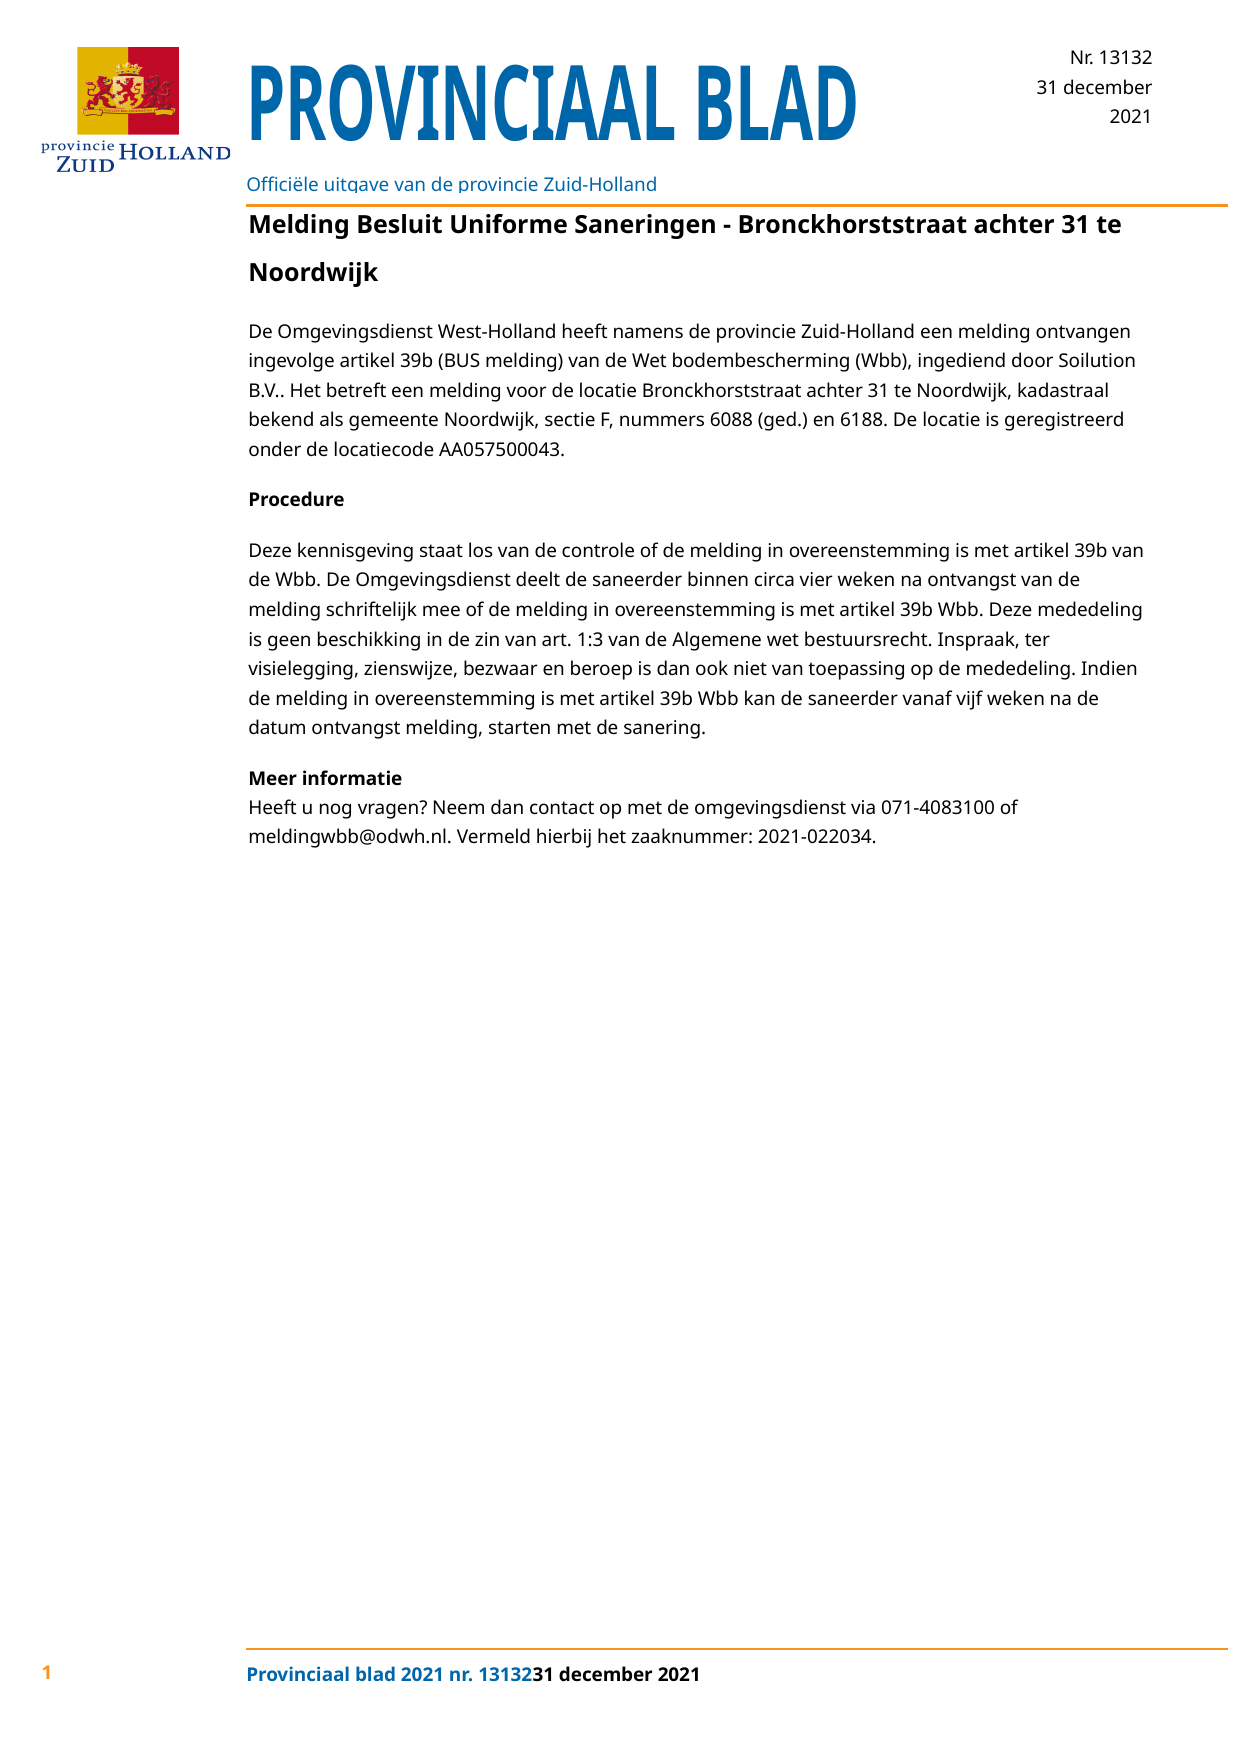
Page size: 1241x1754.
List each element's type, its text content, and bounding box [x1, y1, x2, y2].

table_header Meer informatie [248, 765, 1152, 791]
text Heeft u nog vragen? Neem dan contact op met de omgevingsdienst via 071-4083100 of meldingwbb@odwh.nl. Vermeld hierbij het zaaknummer: 2021-022034. [248, 794, 1152, 849]
text Deze kennisgeving staat los van de controle of de melding in overeenstemming is met artikel 39b van de Wbb. De Omgevingsdienst deelt de saneerder binnen circa vier weken na ontvangst van de melding schriftelijk mee of de melding in overeenstemming is met artikel 39b Wbb. Deze mededeling is geen beschikking in de zin van art. 1:3 van de Algemene wet bestuursrecht. Inspraak, ter visielegging, zienswijze, bezwaar en beroep is dan ook niet van toepassing op de mededeling. Indien de melding in overeenstemming is met artikel 39b Wbb kan de saneerder vanaf vijf weken na de datum ontvangst melding, starten met de sanering. [248, 537, 1152, 740]
text Procedure [248, 487, 1152, 512]
picture [41, 47, 231, 172]
text De Omgevingsdienst West-Holland heeft namens de provincie Zuid-Holland een melding ontvangen ingevolge artikel 39b (BUS melding) van de Wet bodembescherming (Wbb), ingediend door Soilution B.V.. Het betreft een melding voor de locatie Bronckhorststraat achter 31 te Noordwijk, kadastraal bekend als gemeente Noordwijk, sectie F, nummers 6088 (ged.) en 6188. De locatie is geregistreerd onder de locatiecode AA057500043. [248, 318, 1152, 462]
text Melding Besluit Uniforme Saneringen - Bronckhorststraat achter 31 te Noordwijk [248, 207, 1152, 288]
